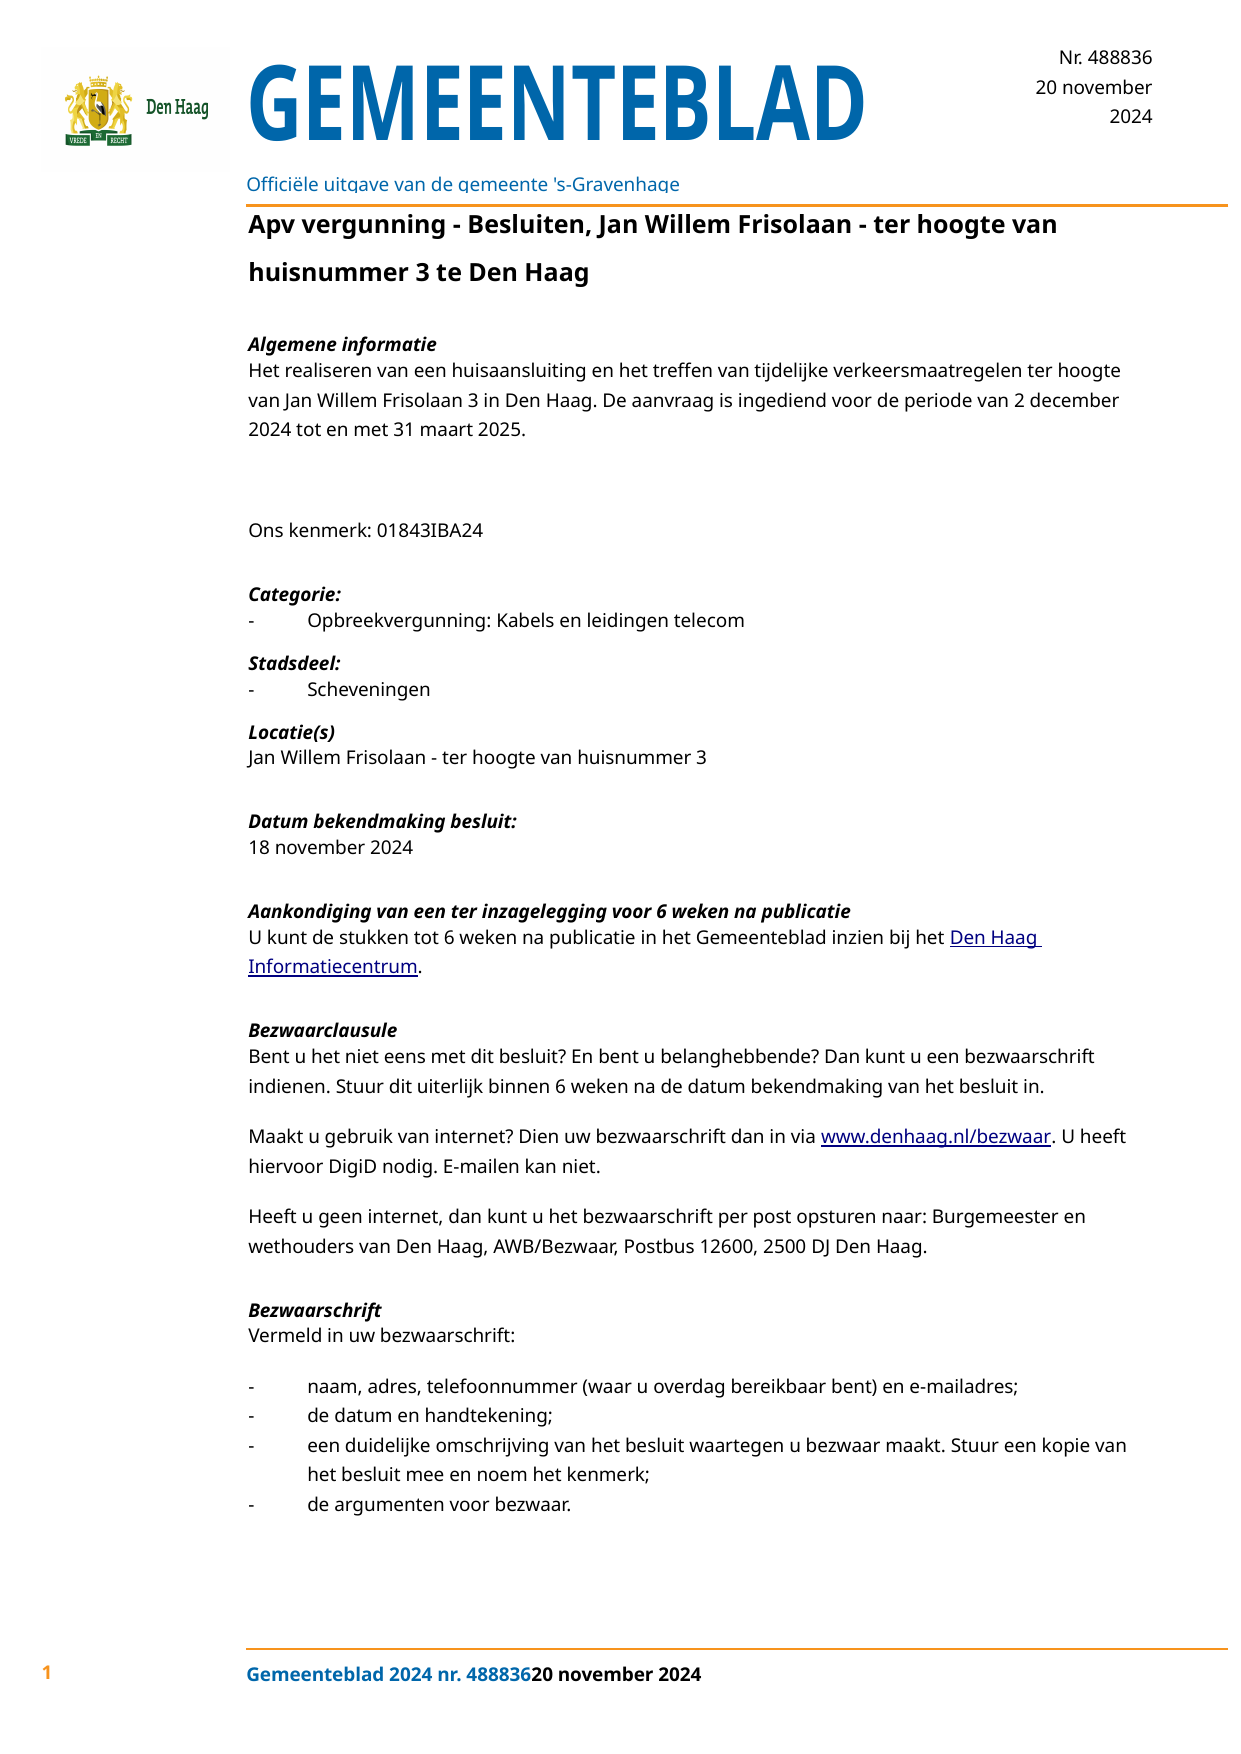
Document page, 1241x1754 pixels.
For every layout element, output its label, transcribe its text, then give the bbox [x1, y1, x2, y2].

picture [41, 47, 231, 172]
text Heeft u geen internet, dan kunt u het bezwaarschrift per post opsturen naar: Burgemeester en wethouders van Den Haag, AWB/Bezwaar, Postbus 12600, 2500 DJ Den Haag. [248, 1203, 1152, 1258]
list naam, adres, telefoonnummer (waar u overdag bereikbaar bent) en e-mailadres; [248, 1373, 1152, 1399]
list Opbreekvergunning: Kabels en leidingen telecom [248, 607, 1152, 633]
text Apv vergunning - Besluiten, Jan Willem Frisolaan - ter hoogte van huisnummer 3 te Den Haag [248, 207, 1152, 288]
text Bent u het niet eens met dit besluit? En bent u belanghebbende? Dan kunt u een bezwaarschrift indienen. Stuur dit uiterlijk binnen 6 weken na de datum bekendmaking van het besluit in. [248, 1043, 1152, 1098]
list de datum en handtekening; [248, 1402, 1152, 1428]
text Ons kenmerk: 01843IBA24 [248, 517, 1152, 543]
text Maakt u gebruik van internet? Dien uw bezwaarschrift dan in via www.denhaag.nl/bezwaar. U heeft hiervoor DigiD nodig. E-mailen kan niet. [248, 1123, 1152, 1178]
list de argumenten voor bezwaar. [248, 1491, 1152, 1517]
text Datum bekendmaking besluit: [248, 808, 1152, 834]
text Bezwaarschrift [248, 1297, 1152, 1322]
text Algemene informatie [248, 331, 1152, 357]
text Stadsdeel: [248, 650, 1152, 676]
list Scheveningen [248, 676, 1152, 701]
text Jan Willem Frisolaan - ter hoogte van huisnummer 3 [248, 744, 1152, 770]
text U kunt de stukken tot 6 weken na publicatie in het Gemeenteblad inzien bij het Den Haag Informatiecentrum. [248, 924, 1152, 979]
text Aankondiging van een ter inzagelegging voor 6 weken na publicatie [248, 898, 1152, 924]
text Locatie(s) [248, 719, 1152, 744]
text 18 november 2024 [248, 834, 1152, 860]
text Vermeld in uw bezwaarschrift: [248, 1322, 1152, 1348]
text Het realiseren van een huisaansluiting en het treffen van tijdelijke verkeersmaatregelen ter hoogte van Jan Willem Frisolaan 3 in Den Haag. De aanvraag is ingediend voor de periode van 2 december 2024 tot en met 31 maart 2025. [248, 357, 1152, 442]
text Categorie: [248, 581, 1152, 607]
text Bezwaarclausule [248, 1017, 1152, 1043]
list een duidelijke omschrijving van het besluit waartegen u bezwaar maakt. Stuur een kopie van het besluit mee en noem het kenmerk; [248, 1432, 1152, 1487]
